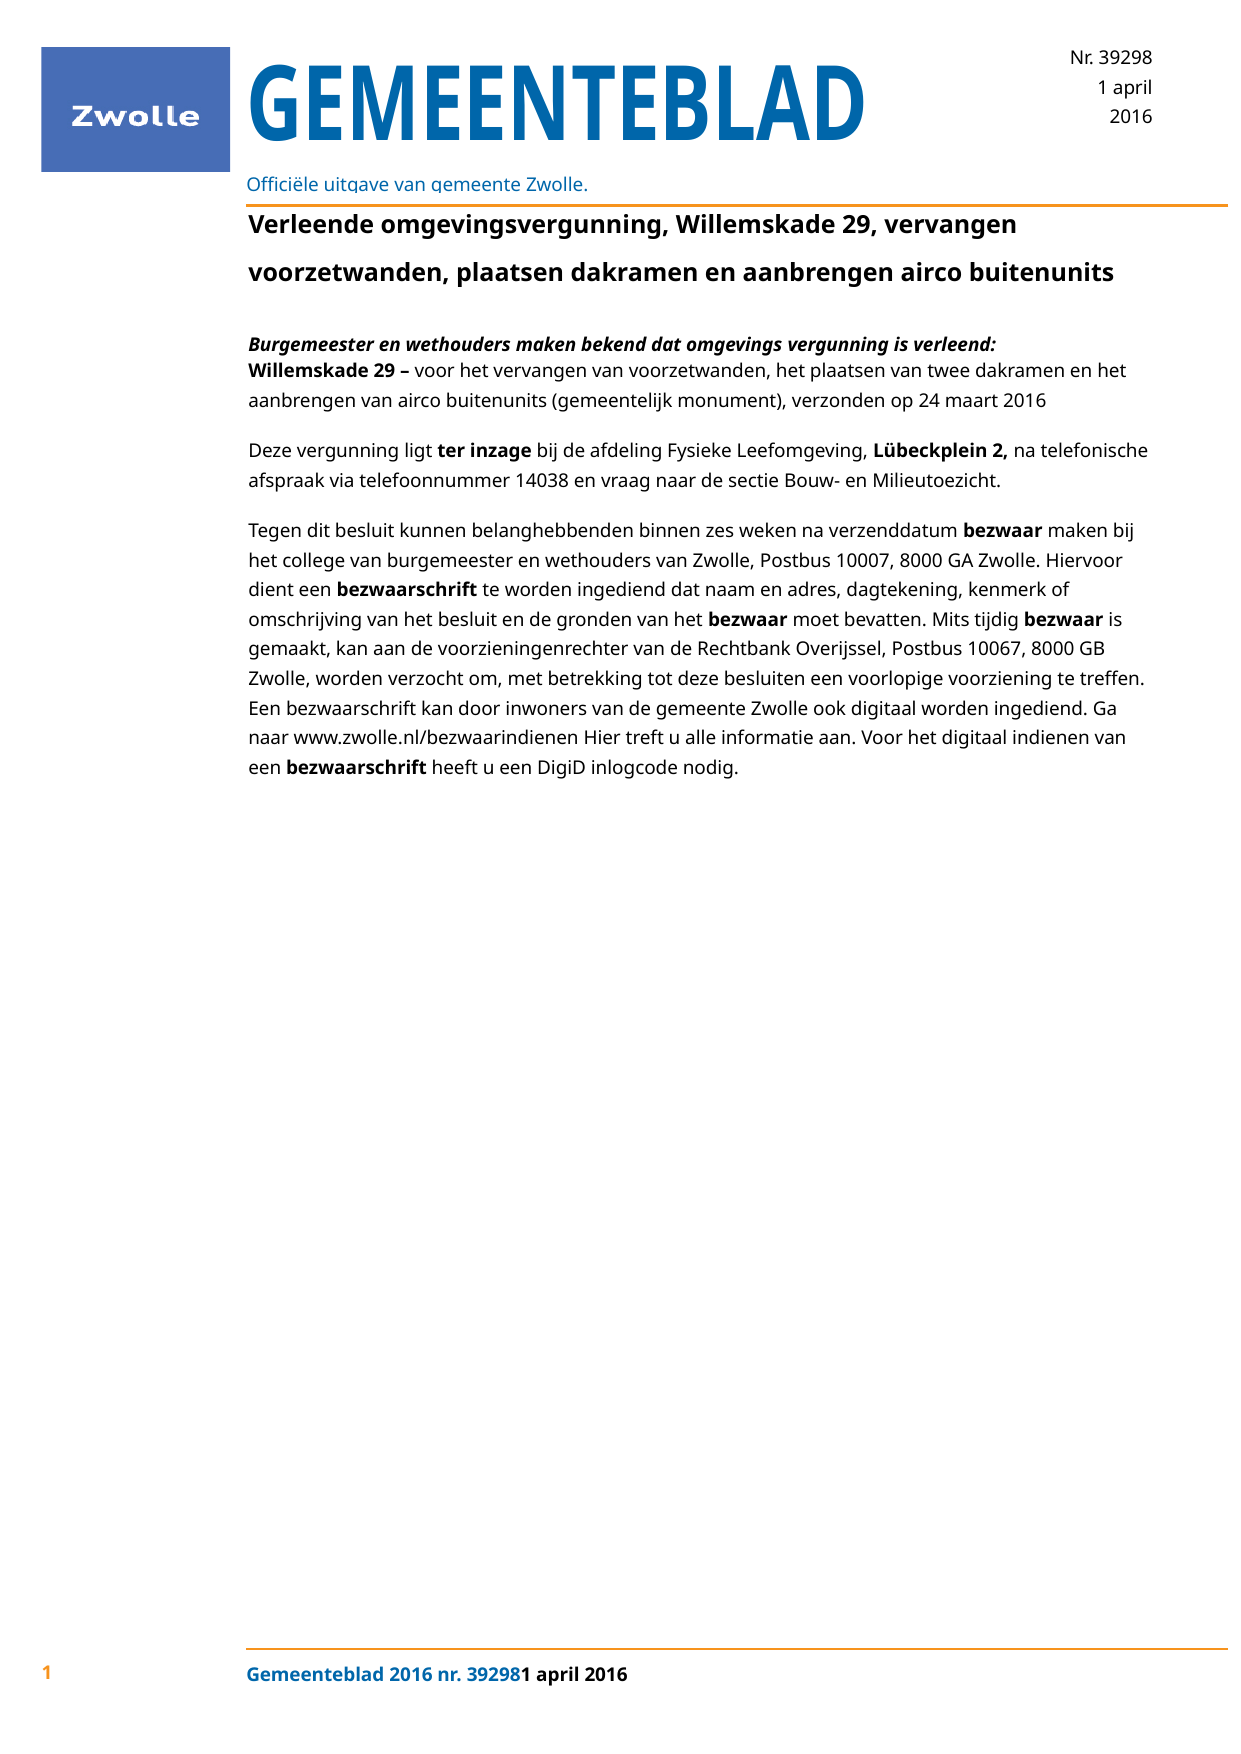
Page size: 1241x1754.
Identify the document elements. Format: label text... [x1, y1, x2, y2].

text Burgemeester en wethouders maken bekend dat omgevings vergunning is verleend: [248, 331, 1152, 357]
text Willemskade 29 – voor het vervangen van voorzetwanden, het plaatsen van twee dakramen en het aanbrengen van airco buitenunits (gemeentelijk monument), verzonden op 24 maart 2016 [248, 357, 1152, 412]
picture [41, 47, 231, 172]
text Tegen dit besluit kunnen belanghebbenden binnen zes weken na verzenddatum bezwaar maken bij het college van burgemeester en wethouders van Zwolle, Postbus 10007, 8000 GA Zwolle. Hiervoor dient een bezwaarschrift te worden ingediend dat naam en adres, dagtekening, kenmerk of omschrijving van het besluit en de gronden van het bezwaar moet bevatten. Mits tijdig bezwaar is gemaakt, kan aan de voorzieningenrechter van de Rechtbank Overijssel, Postbus 10067, 8000 GB Zwolle, worden verzocht om, met betrekking tot deze besluiten een voorlopige voorziening te treffen. Een bezwaarschrift kan door inwoners van de gemeente Zwolle ook digitaal worden ingediend. Ga naar www.zwolle.nl/bezwaarindienen Hier treft u alle informatie aan. Voor het digitaal indienen van een bezwaarschrift heeft u een DigiD inlogcode nodig. [248, 517, 1152, 779]
text Deze vergunning ligt ter inzage bij de afdeling Fysieke Leefomgeving, Lübeckplein 2, na telefonische afspraak via telefoonnummer 14038 en vraag naar de sectie Bouw- en Milieutoezicht. [248, 437, 1152, 492]
text Verleende omgevingsvergunning, Willemskade 29, vervangen voorzetwanden, plaatsen dakramen en aanbrengen airco buitenunits [248, 207, 1152, 288]
